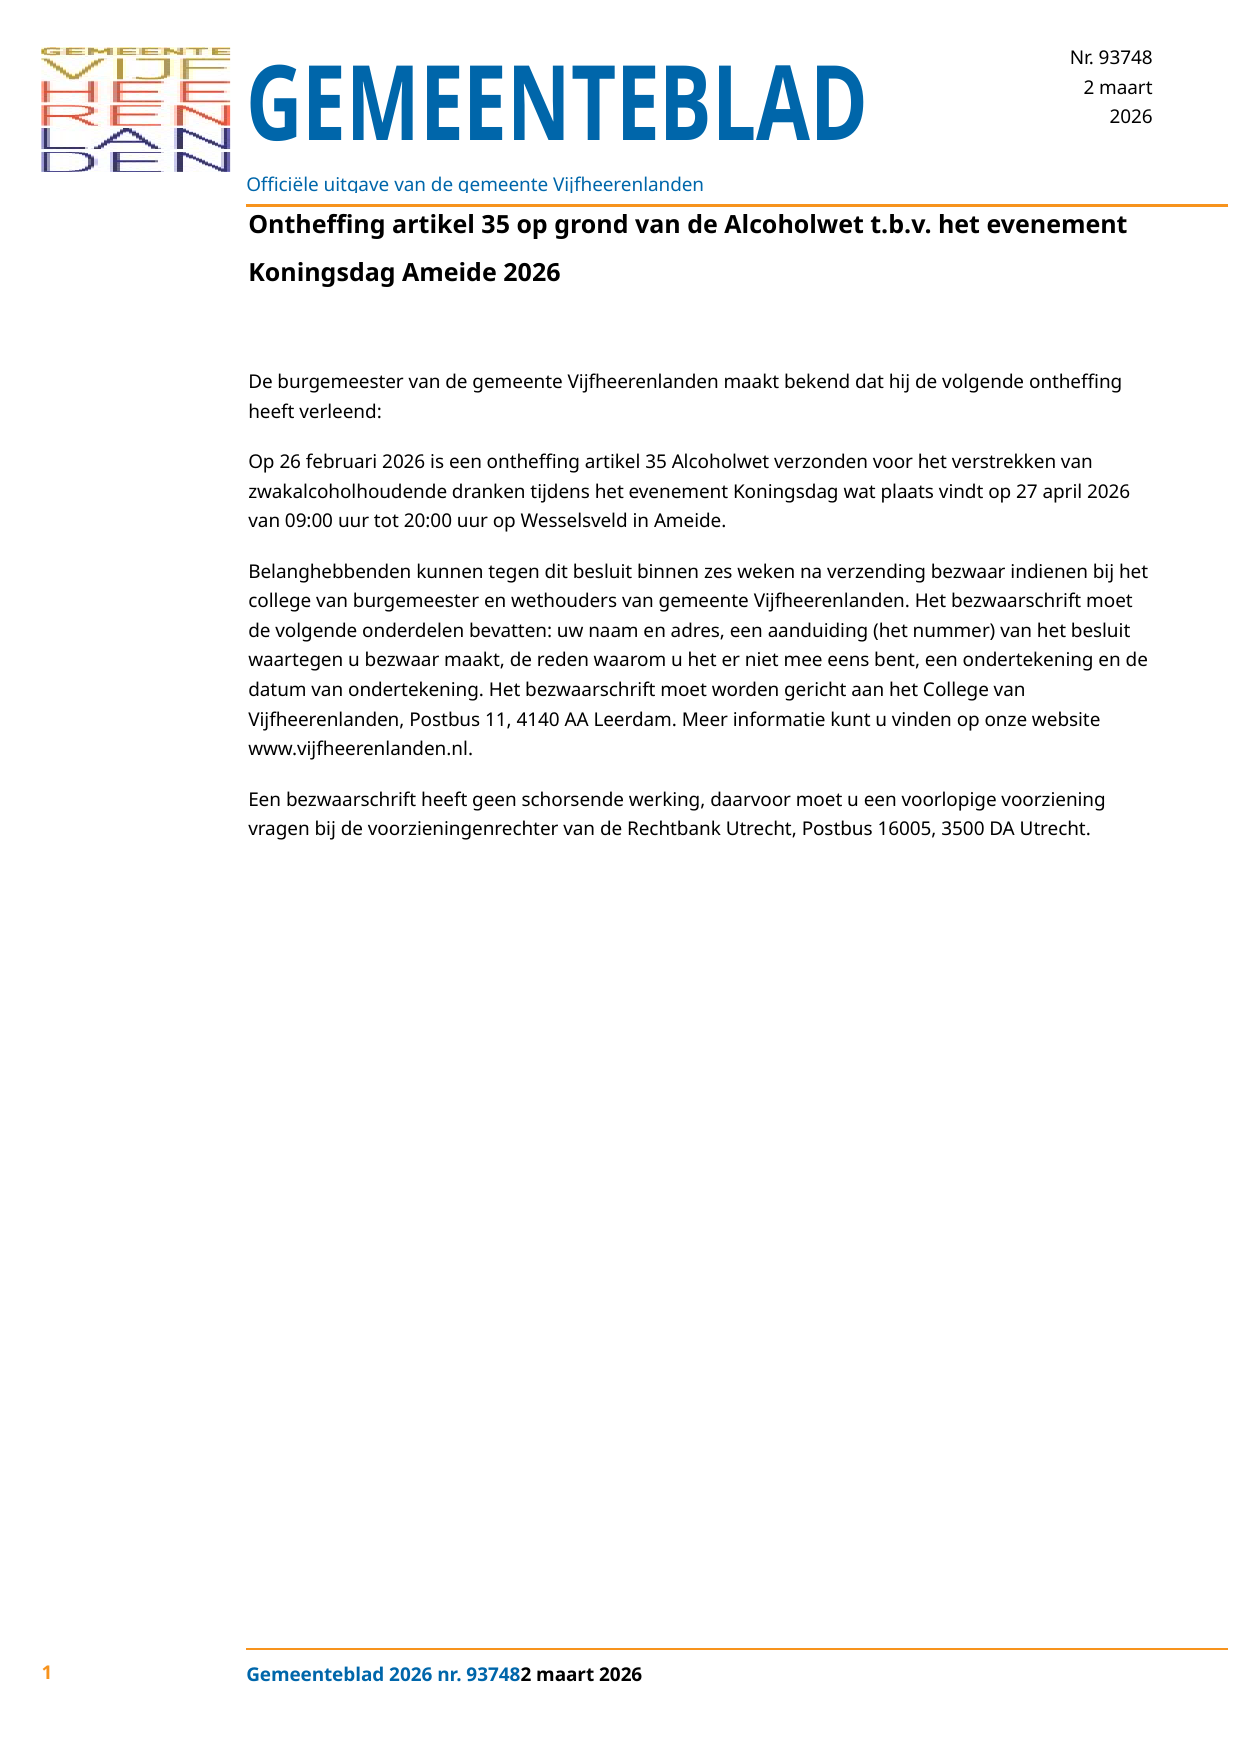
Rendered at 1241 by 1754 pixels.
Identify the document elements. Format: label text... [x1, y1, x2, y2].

text Een bezwaarschrift heeft geen schorsende werking, daarvoor moet u een voorlopige voorziening vragen bij de voorzieningenrechter van de Rechtbank Utrecht, Postbus 16005, 3500 DA Utrecht. [248, 786, 1152, 841]
picture [41, 47, 231, 172]
text Belanghebbenden kunnen tegen dit besluit binnen zes weken na verzending bezwaar indienen bij het college van burgemeester en wethouders van gemeente Vijfheerenlanden. Het bezwaarschrift moet de volgende onderdelen bevatten: uw naam en adres, een aanduiding (het nummer) van het besluit waartegen u bezwaar maakt, de reden waarom u het er niet mee eens bent, een ondertekening en de datum van ondertekening. Het bezwaarschrift moet worden gericht aan het College van Vijfheerenlanden, Postbus 11, 4140 AA Leerdam. Meer informatie kunt u vinden op onze website www.vijfheerenlanden.nl. [248, 558, 1152, 761]
text Op 26 februari 2026 is een ontheffing artikel 35 Alcoholwet verzonden voor het verstrekken van zwakalcoholhoudende dranken tijdens het evenement Koningsdag wat plaats vindt op 27 april 2026 van 09:00 uur tot 20:00 uur op Wesselsveld in Ameide. [248, 448, 1152, 533]
text De burgemeester van de gemeente Vijfheerenlanden maakt bekend dat hij de volgende ontheffing heeft verleend: [248, 368, 1152, 424]
text Ontheffing artikel 35 op grond van de Alcoholwet t.b.v. het evenement Koningsdag Ameide 2026 [248, 207, 1152, 288]
